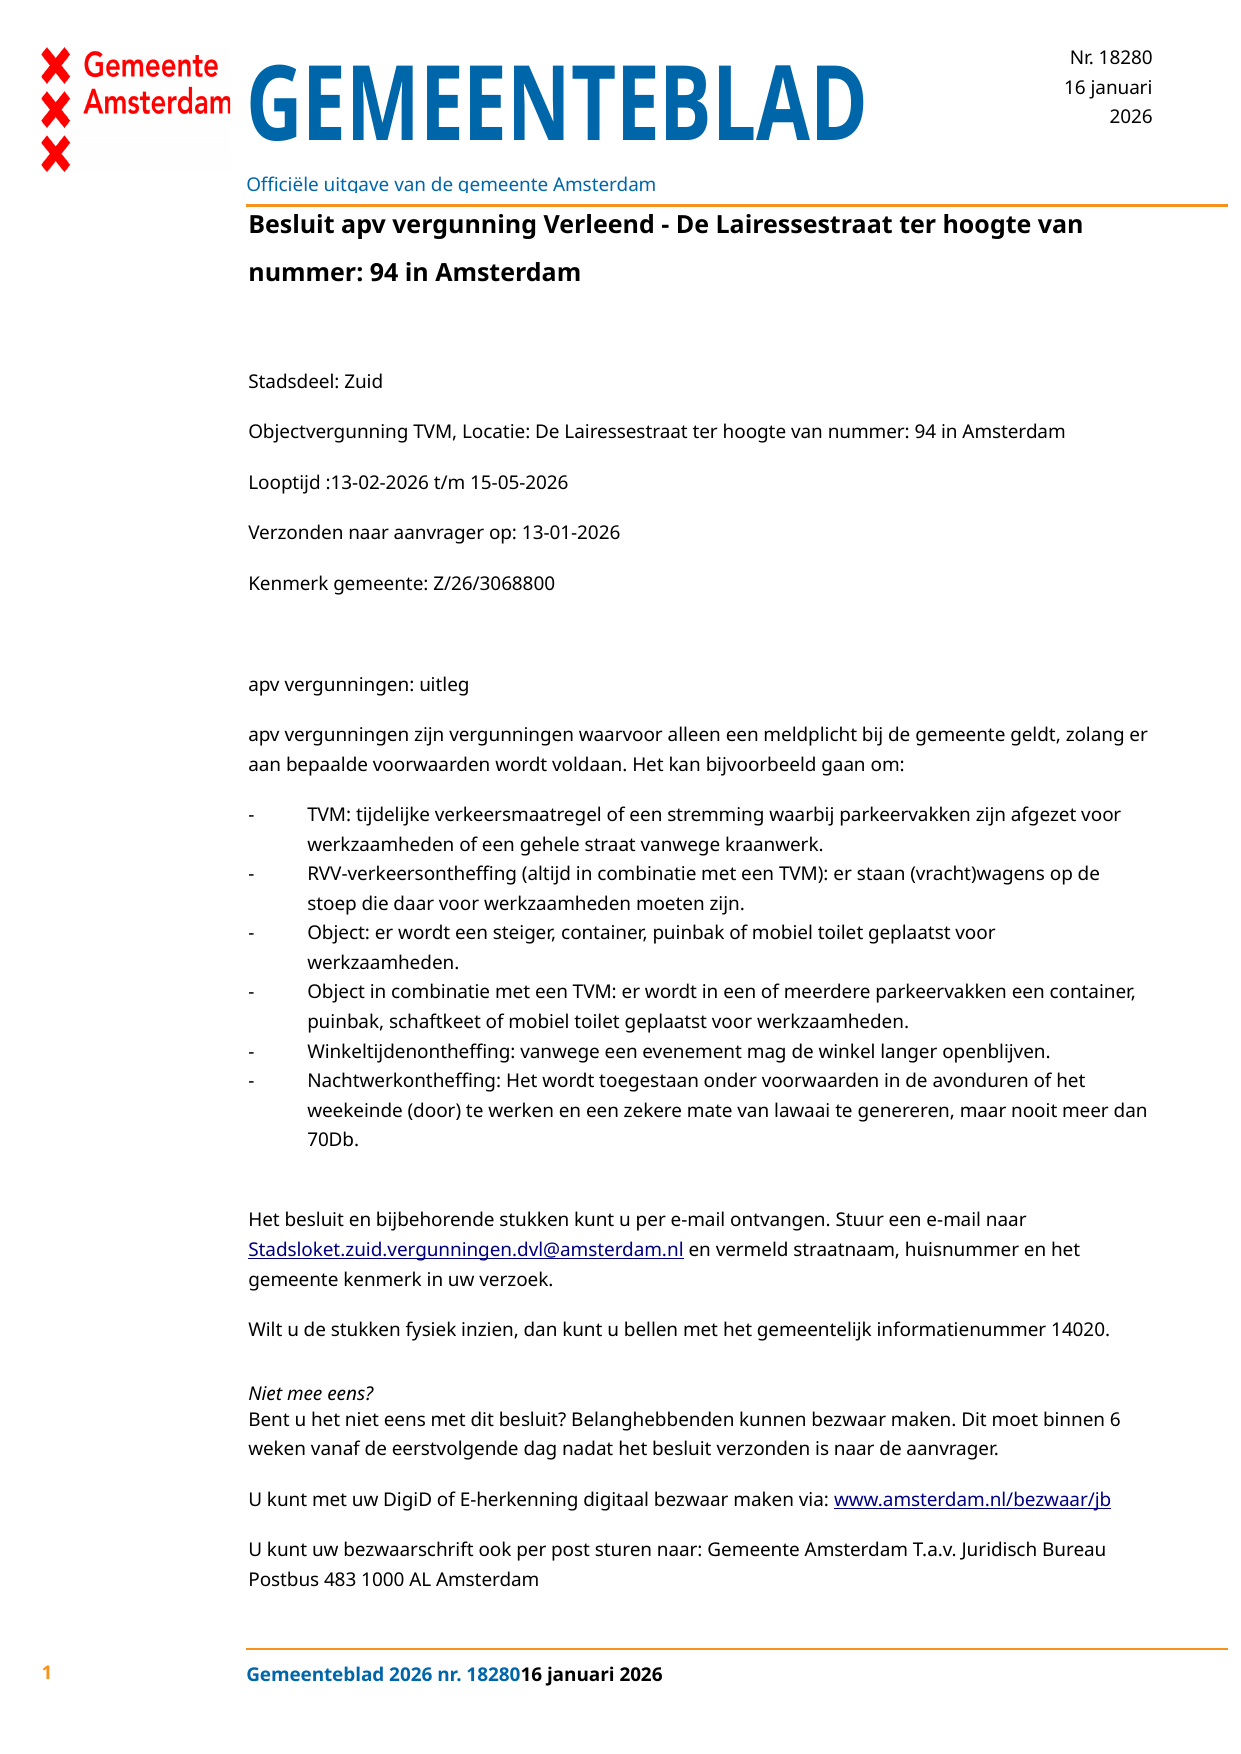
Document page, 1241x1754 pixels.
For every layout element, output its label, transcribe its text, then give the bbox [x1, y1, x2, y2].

list Winkeltijdenontheffing: vanwege een evenement mag de winkel langer openblijven. [248, 1038, 1152, 1064]
list Object: er wordt een steiger, container, puinbak of mobiel toilet geplaatst voor werkzaamheden. [248, 919, 1152, 975]
text Bent u het niet eens met dit besluit? Belanghebbenden kunnen bezwaar maken. Dit moet binnen 6 weken vanaf de eerstvolgende dag nadat het besluit verzonden is naar de aanvrager. [248, 1406, 1152, 1461]
list TVM: tijdelijke verkeersmaatregel of een stremming waarbij parkeervakken zijn afgezet voor werkzaamheden of een gehele straat vanwege kraanwerk. [248, 801, 1152, 857]
text U kunt met uw DigiD of E-herkenning digitaal bezwaar maken via: www.amsterdam.nl/bezwaar/jb [248, 1486, 1152, 1512]
text Besluit apv vergunning Verleend - De Lairessestraat ter hoogte van nummer: 94 in Amsterdam [248, 207, 1152, 288]
list Nachtwerkontheffing: Het wordt toegestaan onder voorwaarden in de avonduren of het weekeinde (door) te werken en een zekere mate van lawaai te genereren, maar nooit meer dan 70Db. [248, 1067, 1152, 1152]
picture [41, 47, 231, 172]
text Wilt u de stukken fysiek inzien, dan kunt u bellen met het gemeentelijk informatienummer 14020. [248, 1316, 1152, 1342]
text apv vergunningen zijn vergunningen waarvoor alleen een meldplicht bij de gemeente geldt, zolang er aan bepaalde voorwaarden wordt voldaan. Het kan bijvoorbeeld gaan om: [248, 721, 1152, 777]
text Het besluit en bijbehorende stukken kunt u per e-mail ontvangen. Stuur een e-mail naar Stadsloket.zuid.vergunningen.dvl@amsterdam.nl en vermeld straatnaam, huisnummer en het gemeente kenmerk in uw verzoek. [248, 1207, 1152, 1292]
text apv vergunningen: uitleg [248, 671, 1152, 697]
text Looptijd :13-02-2026 t/m 15-05-2026 [248, 469, 1152, 495]
list RVV-verkeersontheffing (altijd in combinatie met een TVM): er staan (vracht)wagens op de stoep die daar voor werkzaamheden moeten zijn. [248, 860, 1152, 916]
text Kenmerk gemeente: Z/26/3068800 [248, 570, 1152, 596]
text Objectvergunning TVM, Locatie: De Lairessestraat ter hoogte van nummer: 94 in Amsterdam [248, 419, 1152, 444]
text U kunt uw bezwaarschrift ook per post sturen naar: Gemeente Amsterdam T.a.v. Juridisch Bureau Postbus 483 1000 AL Amsterdam [248, 1536, 1152, 1592]
text Verzonden naar aanvrager op: 13-01-2026 [248, 519, 1152, 545]
text Niet mee eens? [248, 1380, 1152, 1406]
list Object in combinatie met een TVM: er wordt in een of meerdere parkeervakken een container, puinbak, schaftkeet of mobiel toilet geplaatst voor werkzaamheden. [248, 979, 1152, 1034]
text Stadsdeel: Zuid [248, 368, 1152, 394]
